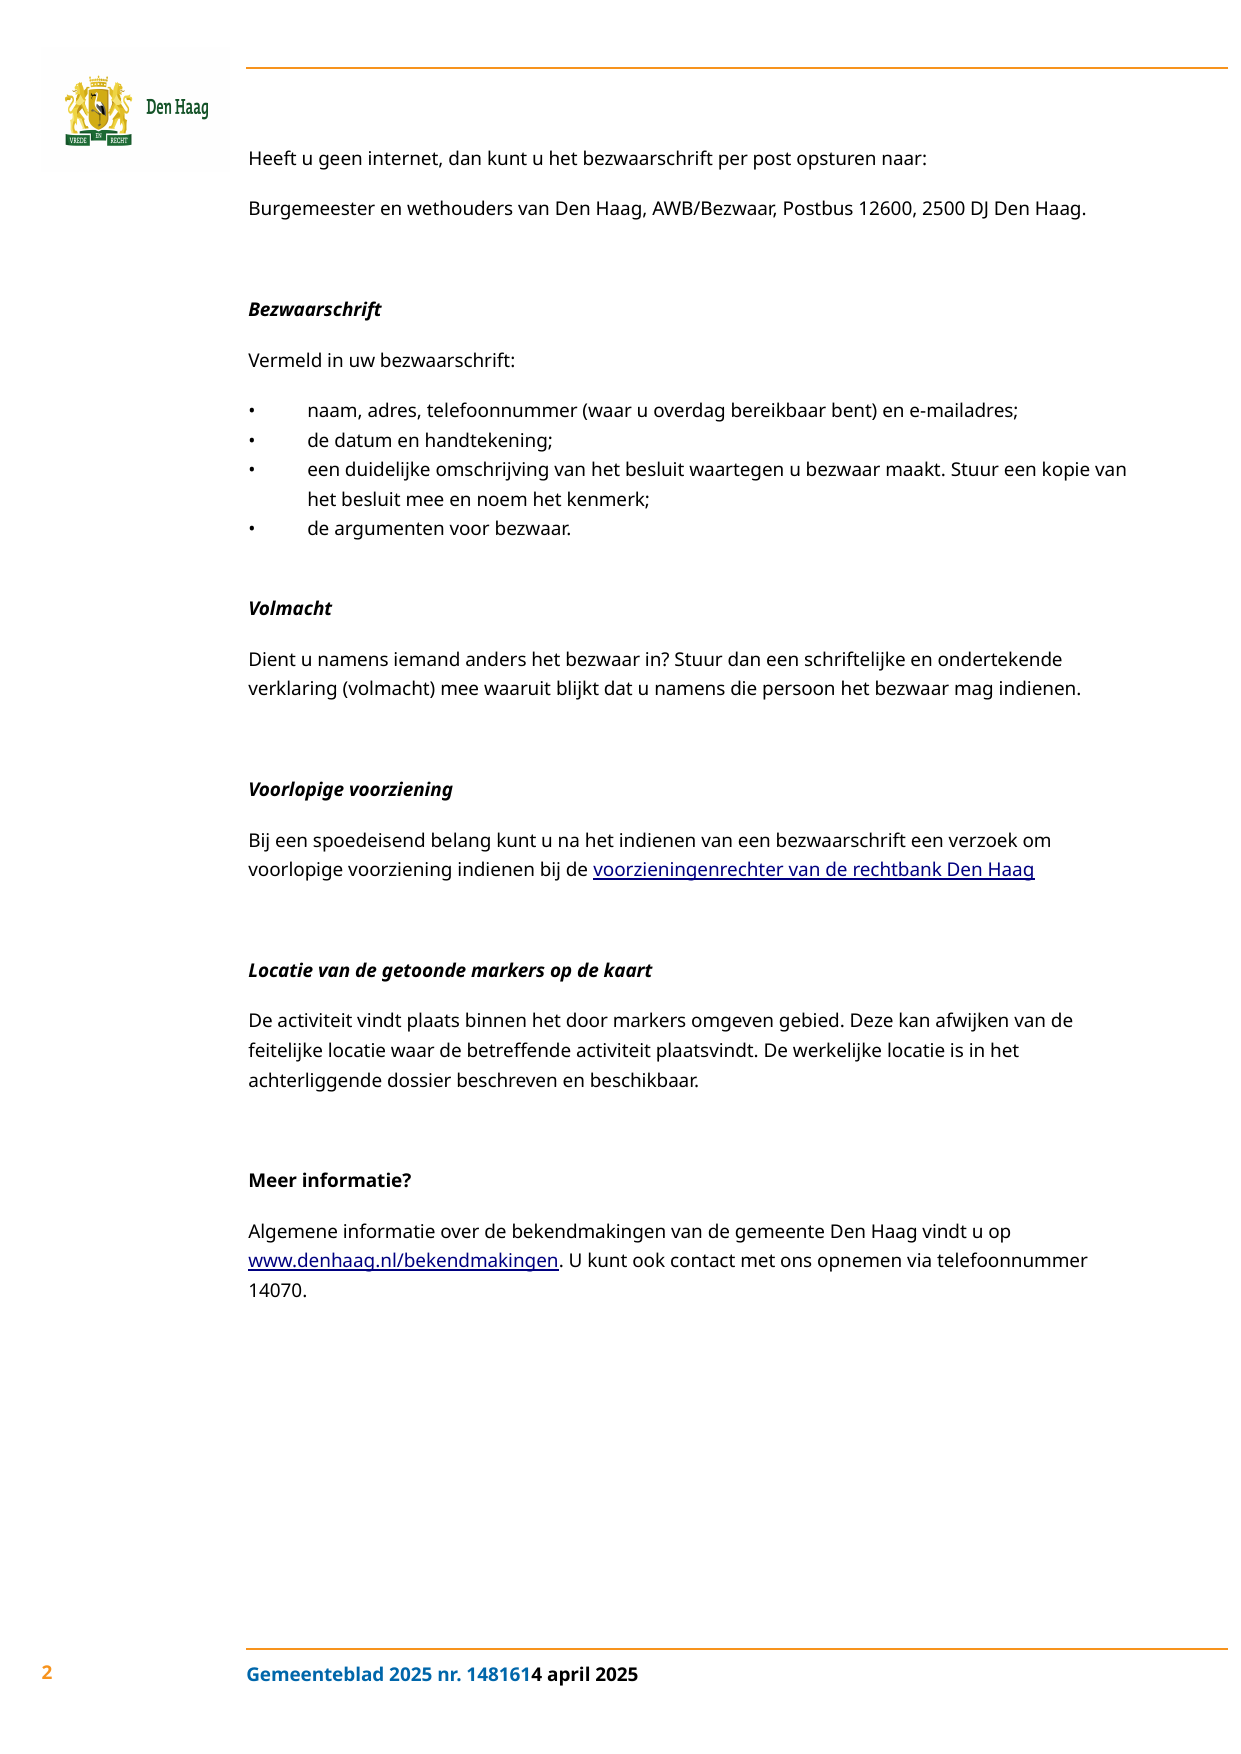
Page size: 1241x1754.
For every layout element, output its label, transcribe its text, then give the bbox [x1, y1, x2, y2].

text Vermeld in uw bezwaarschrift: [248, 347, 1152, 373]
text Dient u namens iemand anders het bezwaar in? Stuur dan een schriftelijke en ondertekende verklaring (volmacht) mee waaruit blijkt dat u namens die persoon het bezwaar mag indienen. [248, 646, 1152, 701]
list de datum en handtekening; [248, 427, 1152, 453]
text Heeft u geen internet, dan kunt u het bezwaarschrift per post opsturen naar: [248, 145, 1152, 171]
text Meer informatie? [248, 1168, 1152, 1193]
text Burgemeester en wethouders van Den Haag, AWB/Bezwaar, Postbus 12600, 2500 DJ Den Haag. [248, 196, 1152, 221]
text Algemene informatie over de bekendmakingen van de gemeente Den Haag vindt u op www.denhaag.nl/bekendmakingen. U kunt ook contact met ons opnemen via telefoonnummer 14070. [248, 1218, 1152, 1303]
picture [41, 47, 231, 172]
text Volmacht [248, 596, 1152, 621]
text De activiteit vindt plaats binnen het door markers omgeven gebied. Deze kan afwijken van de feitelijke locatie waar de betreffende activiteit plaatsvindt. De werkelijke locatie is in het achterliggende dossier beschreven en beschikbaar. [248, 1008, 1152, 1093]
list de argumenten voor bezwaar. [248, 516, 1152, 541]
text Locatie van de getoonde markers op de kaart [248, 957, 1152, 983]
text Bij een spoedeisend belang kunt u na het indienen van een bezwaarschrift een verzoek om voorlopige voorziening indienen bij de voorzieningenrechter van de rechtbank Den Haag [248, 827, 1152, 882]
text Bezwaarschrift [248, 296, 1152, 322]
list een duidelijke omschrijving van het besluit waartegen u bezwaar maakt. Stuur een kopie van het besluit mee en noem het kenmerk; [248, 456, 1152, 512]
text Voorlopige voorziening [248, 776, 1152, 802]
list naam, adres, telefoonnummer (waar u overdag bereikbaar bent) en e-mailadres; [248, 397, 1152, 423]
